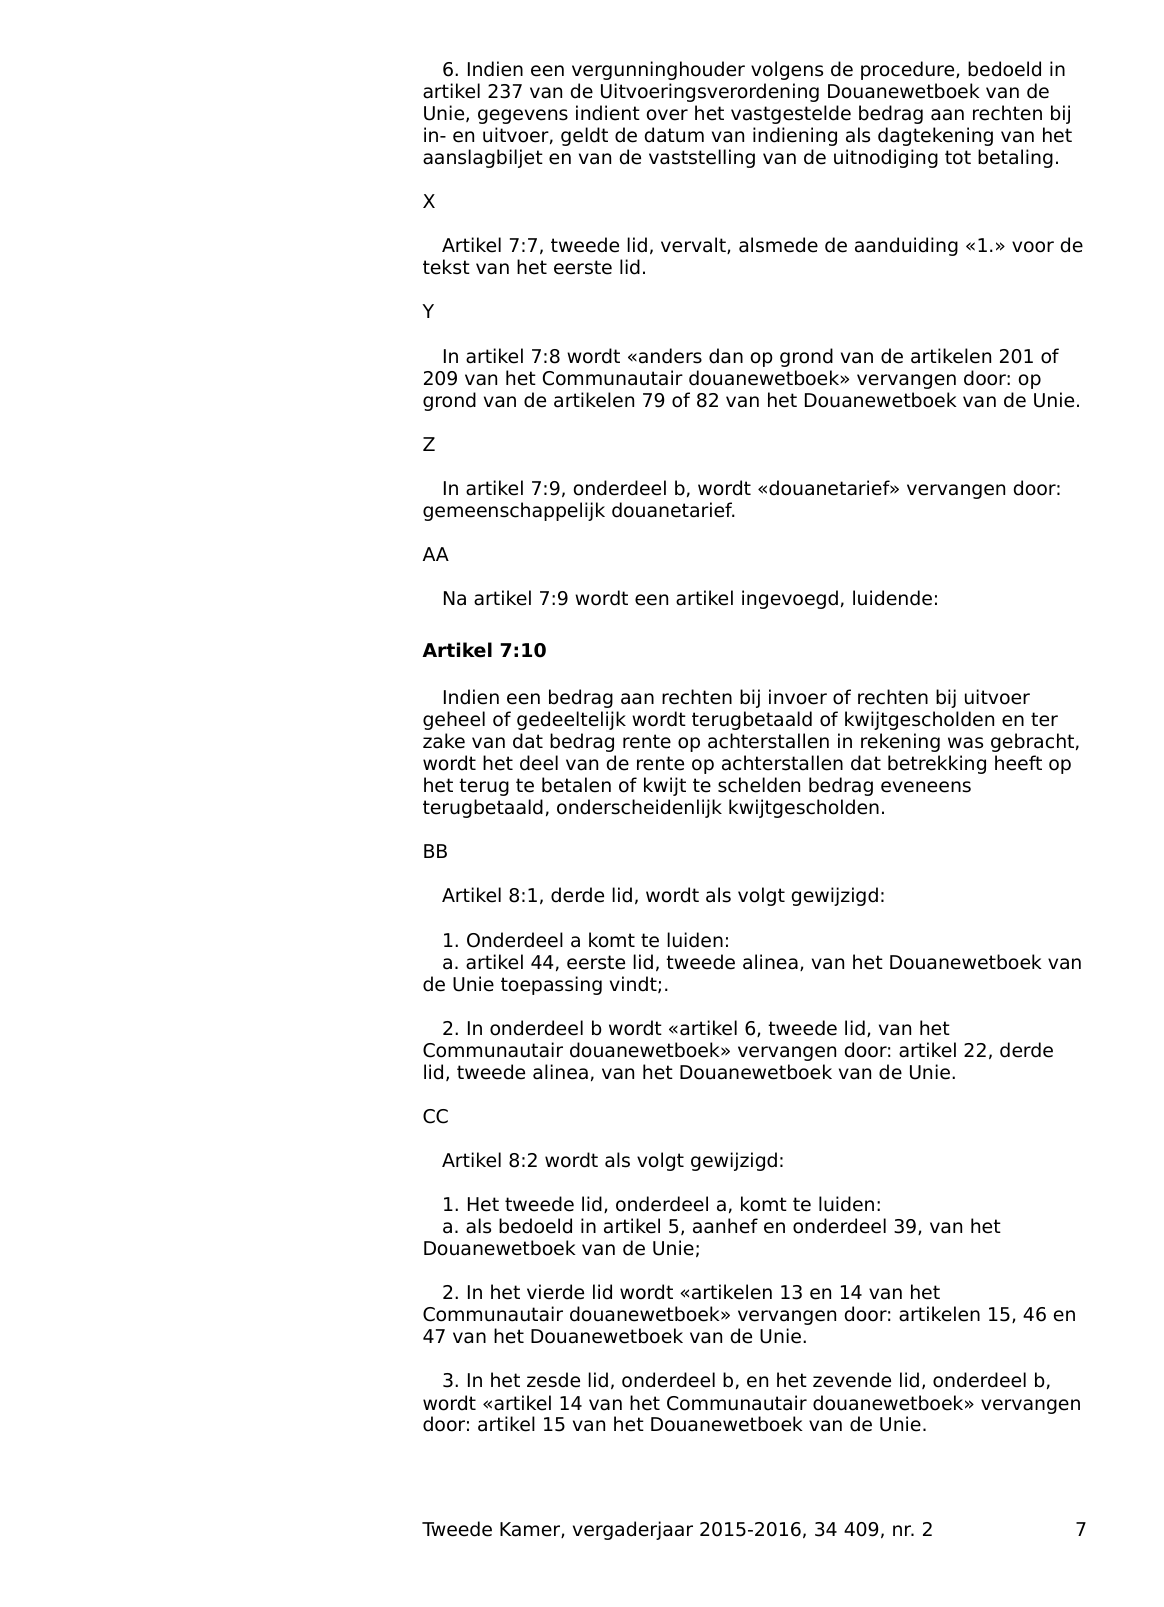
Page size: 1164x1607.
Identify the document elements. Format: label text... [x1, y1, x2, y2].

subtitle Artikel 7:10 [422, 640, 1087, 662]
text BB [422, 841, 1087, 863]
text AA [422, 544, 1087, 566]
text 2. In het vierde lid wordt «artikelen 13 en 14 van het Communautair douanewetboek» vervangen door: artikelen 15, 46 en 47 van het Douanewetboek van de Unie. [422, 1282, 1087, 1348]
text 6. Indien een vergunninghouder volgens de procedure, bedoeld in artikel 237 van de Uitvoeringsverordening Douanewetboek van de Unie, gegevens indient over het vastgestelde bedrag aan rechten bij in- en uitvoer, geldt de datum van indiening als dagtekening van het aanslagbiljet en van de vaststelling van de uitnodiging tot betaling. [422, 59, 1087, 169]
text Artikel 8:2 wordt als volgt gewijzigd: [422, 1150, 1087, 1172]
text a. als bedoeld in artikel 5, aanhef en onderdeel 39, van het Douanewetboek van de Unie; [422, 1216, 1087, 1260]
text CC [422, 1106, 1087, 1128]
text 2. In onderdeel b wordt «artikel 6, tweede lid, van het Communautair douanewetboek» vervangen door: artikel 22, derde lid, tweede alinea, van het Douanewetboek van de Unie. [422, 1018, 1087, 1084]
text Indien een bedrag aan rechten bij invoer of rechten bij uitvoer geheel of gedeeltelijk wordt terugbetaald of kwijtgescholden en ter zake van dat bedrag rente op achterstallen in rekening was gebracht, wordt het deel van de rente op achterstallen dat betrekking heeft op het terug te betalen of kwijt te schelden bedrag eveneens terugbetaald, onderscheidenlijk kwijtgescholden. [422, 687, 1087, 819]
text Artikel 7:7, tweede lid, vervalt, alsmede de aanduiding «1.» voor de tekst van het eerste lid. [422, 235, 1087, 279]
text Na artikel 7:9 wordt een artikel ingevoegd, luidende: [422, 588, 1087, 610]
text 1. Onderdeel a komt te luiden: [422, 929, 1087, 952]
text a. artikel 44, eerste lid, tweede alinea, van het Douanewetboek van de Unie toepassing vindt;. [422, 952, 1087, 996]
text 3. In het zesde lid, onderdeel b, en het zevende lid, onderdeel b, wordt «artikel 14 van het Communautair douanewetboek» vervangen door: artikel 15 van het Douanewetboek van de Unie. [422, 1370, 1087, 1436]
text Z [422, 434, 1087, 456]
text Y [422, 301, 1087, 323]
text In artikel 7:9, onderdeel b, wordt «douanetarief» vervangen door: gemeenschappelijk douanetarief. [422, 478, 1087, 522]
text 1. Het tweede lid, onderdeel a, komt te luiden: [422, 1194, 1087, 1216]
text X [422, 191, 1087, 213]
text In artikel 7:8 wordt «anders dan op grond van de artikelen 201 of 209 van het Communautair douanewetboek» vervangen door: op grond van de artikelen 79 of 82 van het Douanewetboek van de Unie. [422, 346, 1087, 412]
text Artikel 8:1, derde lid, wordt als volgt gewijzigd: [422, 885, 1087, 907]
